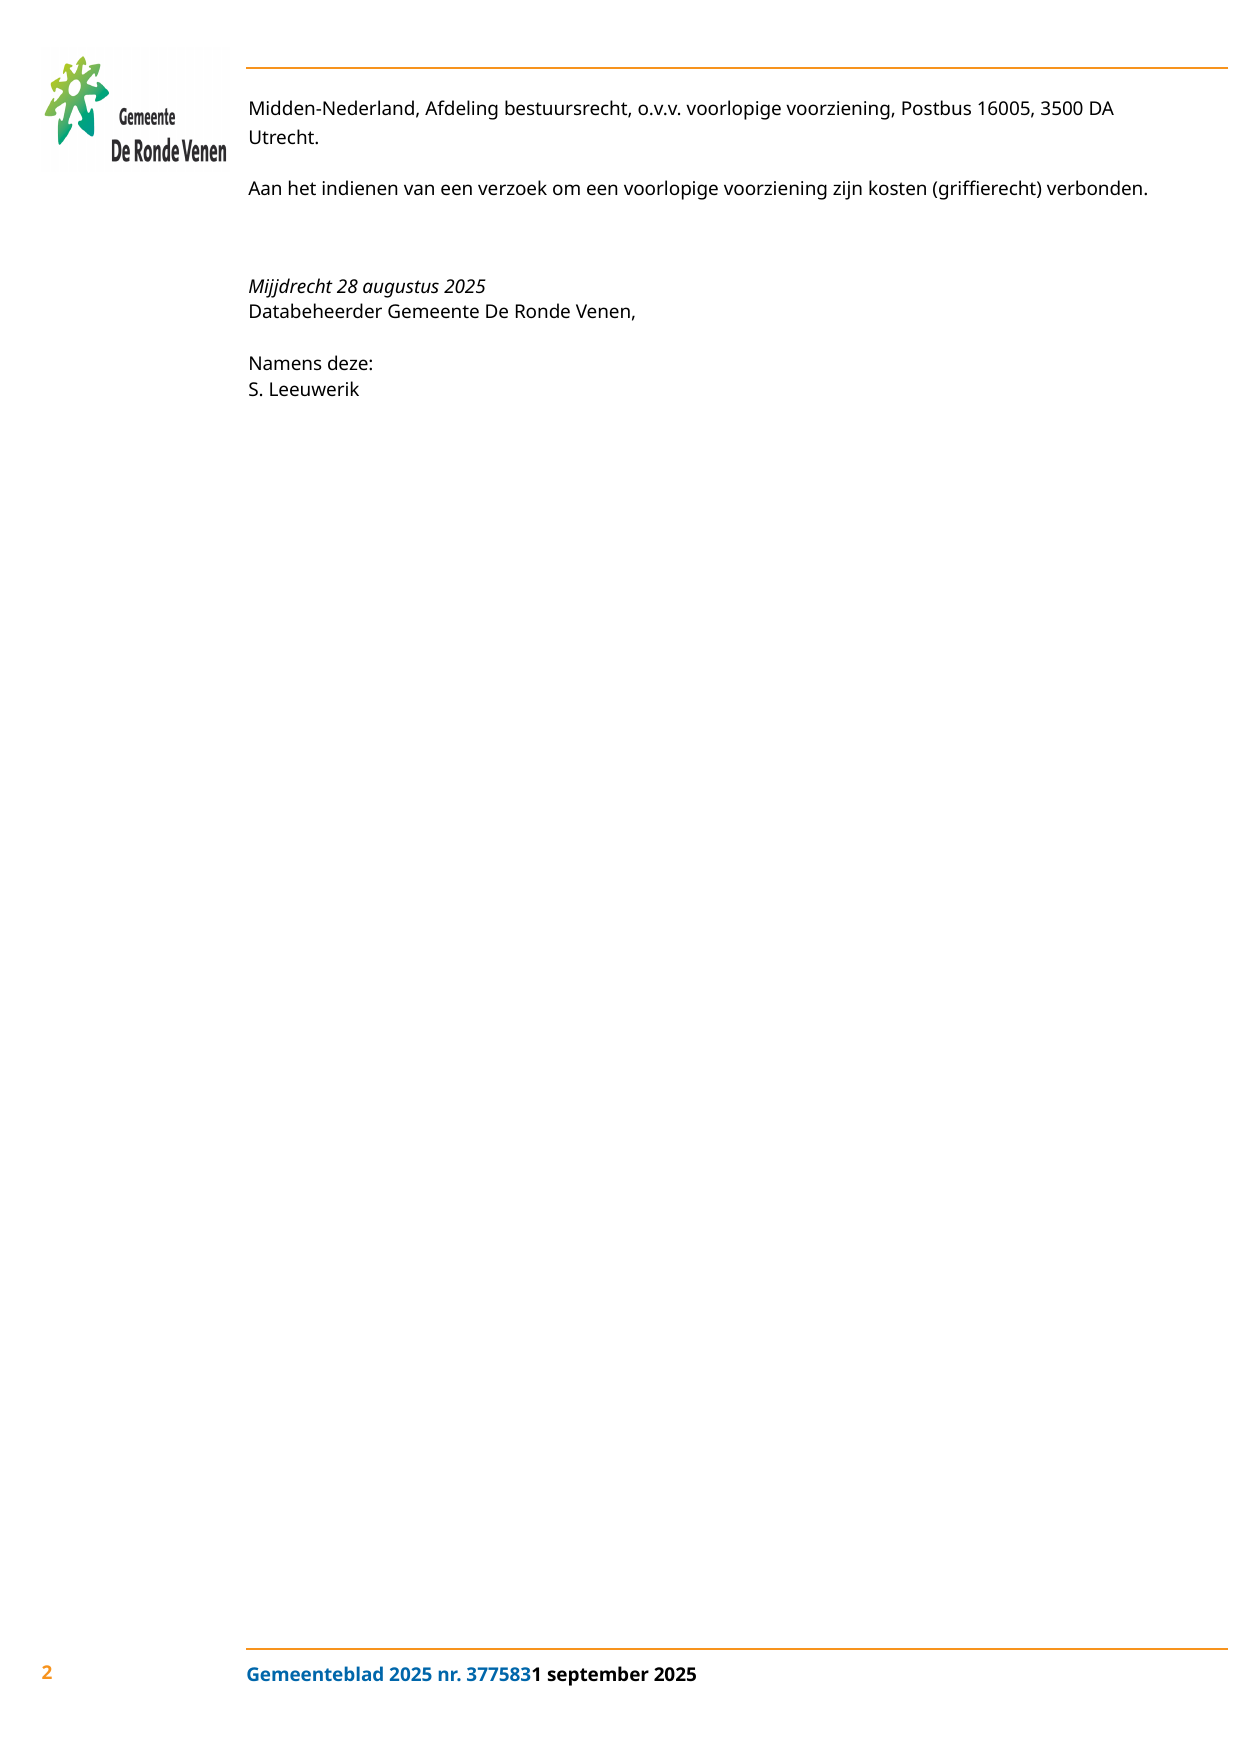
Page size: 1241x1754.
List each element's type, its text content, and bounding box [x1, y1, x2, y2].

text Aan het indienen van een verzoek om een voorlopige voorziening zijn kosten (griffierecht) verbonden. [248, 175, 1152, 201]
text Databeheerder Gemeente De Ronde Venen, [248, 299, 1152, 324]
text Mijjdrecht 28 augustus 2025 [248, 273, 1152, 299]
text Namens deze: [248, 350, 1152, 376]
text Midden-Nederland, Afdeling bestuursrecht, o.v.v. voorlopige voorziening, Postbus 16005, 3500 DA Utrecht. [248, 95, 1152, 150]
text S. Leeuwerik [248, 376, 1152, 402]
picture [41, 47, 231, 172]
